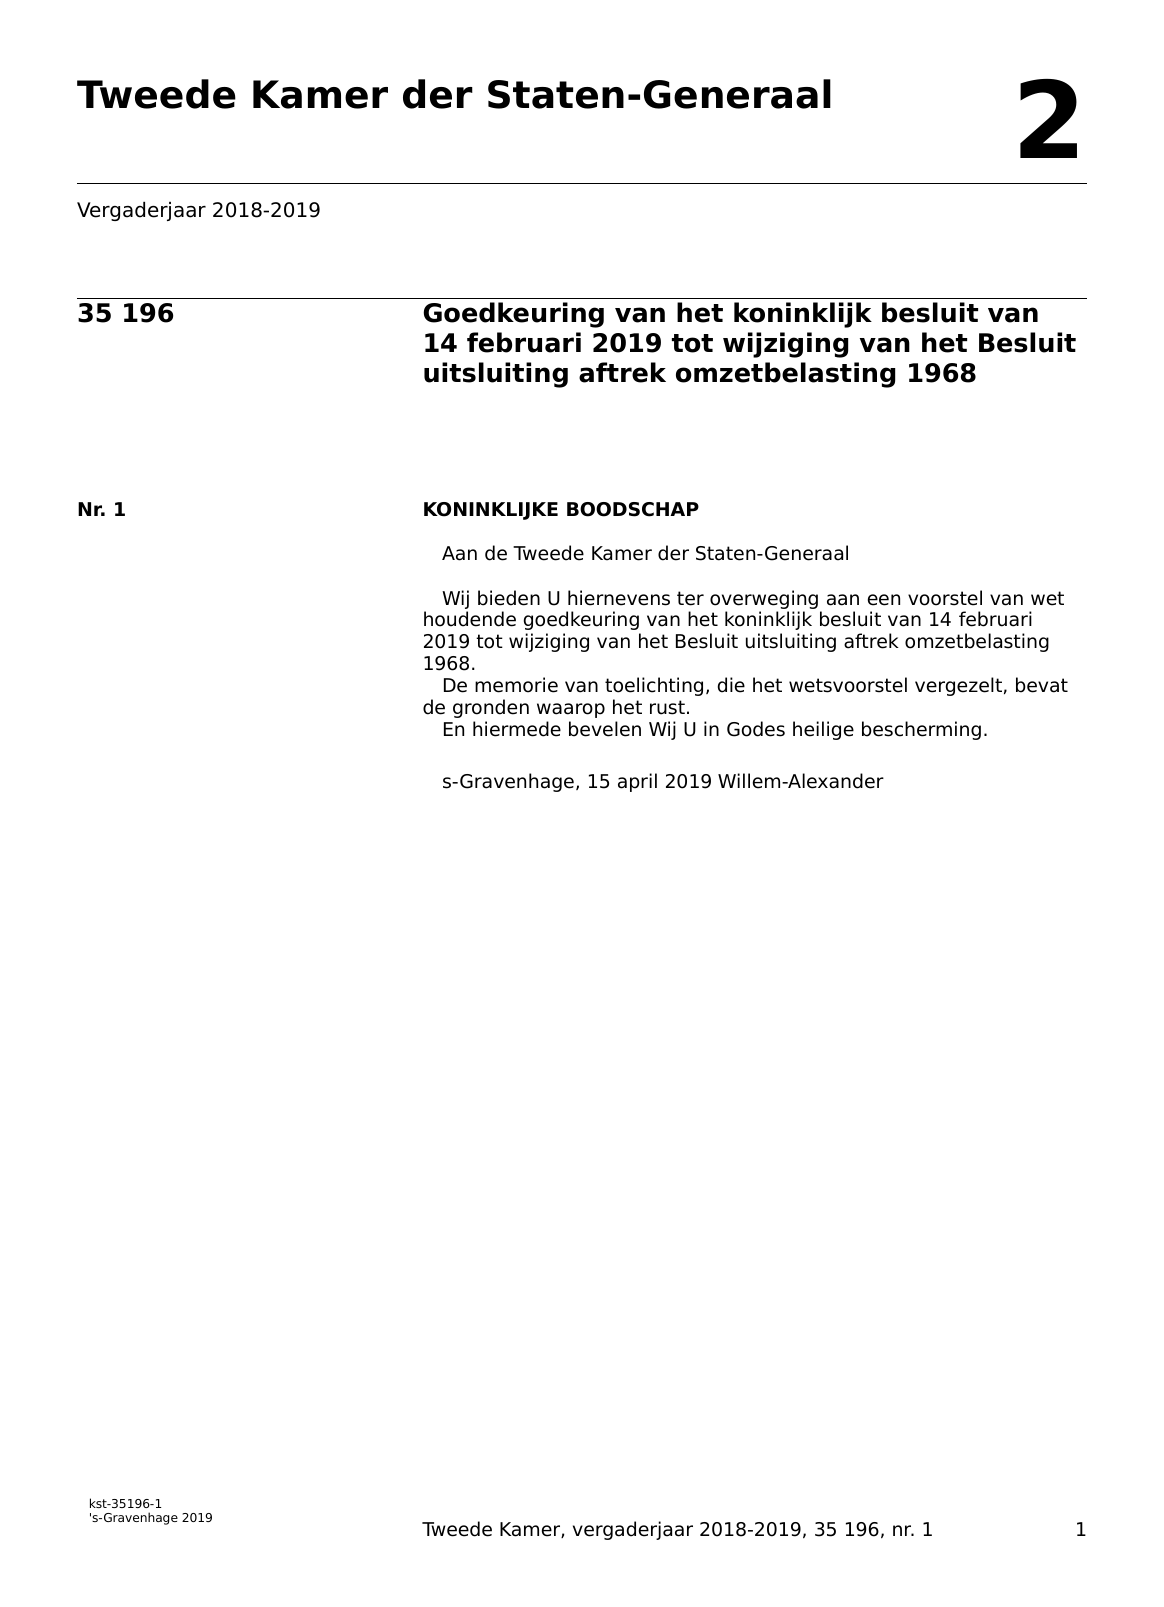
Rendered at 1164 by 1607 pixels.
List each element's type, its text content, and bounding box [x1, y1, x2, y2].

text kst-35196-1 [88, 1497, 323, 1511]
text En hiermede bevelen Wij U in Godes heilige bescherming. [422, 719, 1087, 741]
table_header 2 [886, 59, 1087, 183]
table_header Tweede Kamer der Staten-Generaal [77, 59, 886, 183]
subtitle 35 196 Goedkeuring van het koninklijk besluit van 14 februari 2019 tot wijziging van het Besluit uitsluiting aftrek omzetbelasting 1968 [77, 299, 1087, 388]
text 's-Gravenhage 2019 [88, 1511, 323, 1525]
table_cell Vergaderjaar 2018-2019 [77, 184, 1087, 298]
subtitle Nr. 1 KONINKLIJKE BOODSCHAP [77, 499, 1087, 521]
text Aan de Tweede Kamer der Staten-Generaal [422, 543, 1087, 565]
text De memorie van toelichting, die het wetsvoorstel vergezelt, bevat de gronden waarop het rust. [422, 675, 1087, 719]
text Wij bieden U hiernevens ter overweging aan een voorstel van wet houdende goedkeuring van het koninklijk besluit van 14 februari 2019 tot wijziging van het Besluit uitsluiting aftrek omzetbelasting 1968. [422, 587, 1087, 675]
text s-Gravenhage, 15 april 2019 Willem-Alexander [422, 771, 1087, 793]
